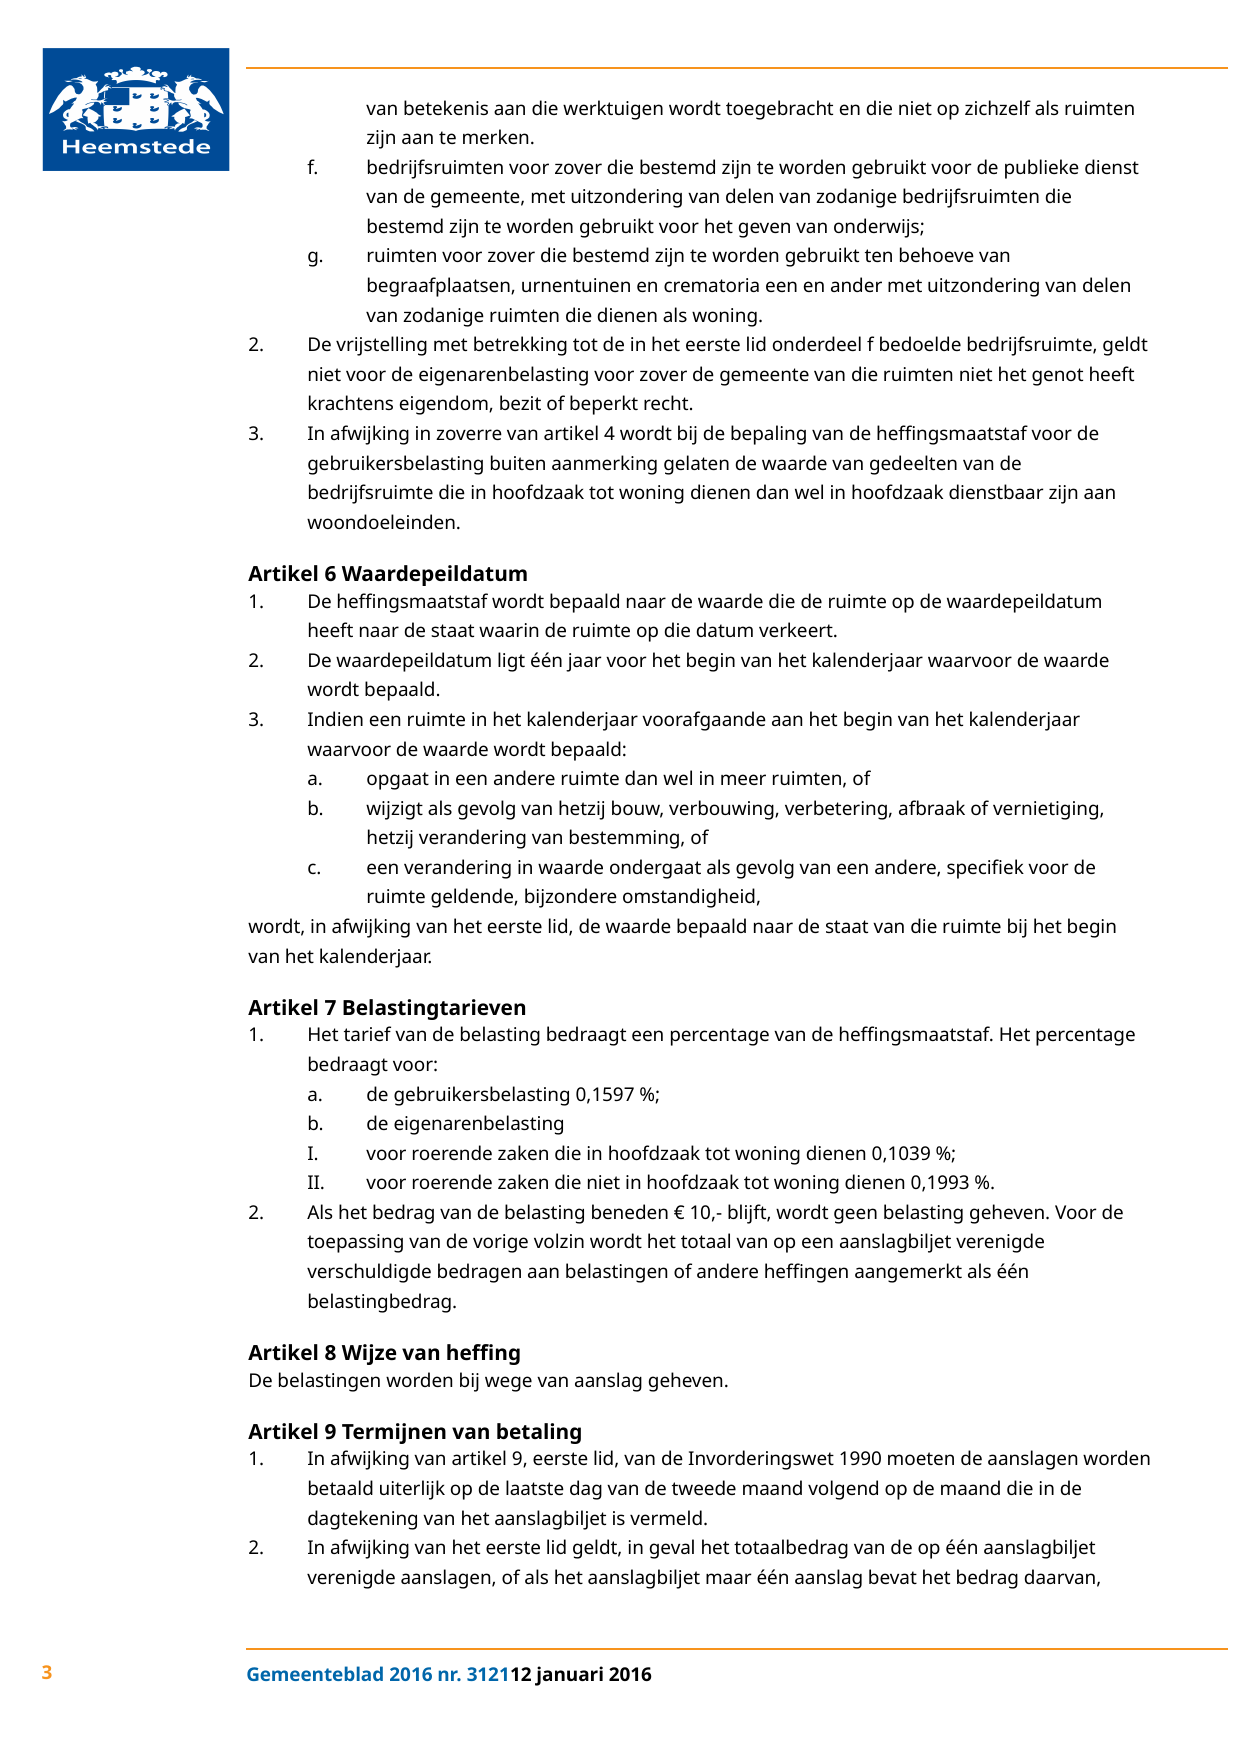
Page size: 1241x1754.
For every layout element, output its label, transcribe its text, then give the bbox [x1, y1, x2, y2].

text Artikel 9 Termijnen van betaling [248, 1417, 1152, 1446]
text Artikel 8 Wijze van heffing [248, 1338, 1152, 1367]
list In afwijking van het eerste lid geldt, in geval het totaalbedrag van de op één aanslagbiljet verenigde aanslagen, of als het aanslagbiljet maar één aanslag bevat het bedrag daarvan, [248, 1534, 1152, 1590]
list opgaat in een andere ruimte dan wel in meer ruimten, of [307, 765, 1152, 791]
list In afwijking in zoverre van artikel 4 wordt bij de bepaling van de heffingsmaatstaf voor de gebruikersbelasting buiten aanmerking gelaten de waarde van gedeelten van de bedrijfsruimte die in hoofdzaak tot woning dienen dan wel in hoofdzaak dienstbaar zijn aan woondoeleinden. [248, 420, 1152, 535]
list Indien een ruimte in het kalenderjaar voorafgaande aan het begin van het kalenderjaar waarvoor de waarde wordt bepaald: [248, 706, 1152, 761]
picture [41, 47, 231, 172]
list De heffingsmaatstaf wordt bepaald naar de waarde die de ruimte op de waardepeildatum heeft naar de staat waarin de ruimte op die datum verkeert. [248, 588, 1152, 643]
list een verandering in waarde ondergaat als gevolg van een andere, specifiek voor de ruimte geldende, bijzondere omstandigheid, [307, 854, 1152, 909]
list bedrijfsruimten voor zover die bestemd zijn te worden gebruikt voor de publieke dienst van de gemeente, met uitzondering van delen van zodanige bedrijfsruimten die bestemd zijn te worden gebruikt voor het geven van onderwijs; [307, 154, 1152, 239]
text Artikel 7 Belastingtarieven [248, 993, 1152, 1022]
list De vrijstelling met betrekking tot de in het eerste lid onderdeel f bedoelde bedrijfsruimte, geldt niet voor de eigenarenbelasting voor zover de gemeente van die ruimten niet het genot heeft krachtens eigendom, bezit of beperkt recht. [248, 331, 1152, 416]
list van betekenis aan die werktuigen wordt toegebracht en die niet op zichzelf als ruimten zijn aan te merken. [307, 95, 1152, 150]
text wordt, in afwijking van het eerste lid, de waarde bepaald naar de staat van die ruimte bij het begin van het kalenderjaar. [248, 913, 1152, 968]
list Als het bedrag van de belasting beneden € 10,- blijft, wordt geen belasting geheven. Voor de toepassing van de vorige volzin wordt het totaal van op een aanslagbiljet verenigde verschuldigde bedragen aan belastingen of andere heffingen aangemerkt als één belastingbedrag. [248, 1199, 1152, 1314]
text Artikel 6 Waardepeildatum [248, 559, 1152, 588]
list de eigenarenbelasting [307, 1110, 1152, 1136]
list voor roerende zaken die niet in hoofdzaak tot woning dienen 0,1993 %. [307, 1169, 1152, 1195]
list wijzigt als gevolg van hetzij bouw, verbouwing, verbetering, afbraak of vernietiging, hetzij verandering van bestemming, of [307, 795, 1152, 850]
list de gebruikersbelasting 0,1597 %; [307, 1081, 1152, 1107]
list voor roerende zaken die in hoofdzaak tot woning dienen 0,1039 %; [307, 1140, 1152, 1166]
list In afwijking van artikel 9, eerste lid, van de Invorderingswet 1990 moeten de aanslagen worden betaald uiterlijk op de laatste dag van de tweede maand volgend op de maand die in de dagtekening van het aanslagbiljet is vermeld. [248, 1446, 1152, 1531]
text De belastingen worden bij wege van aanslag geheven. [248, 1367, 1152, 1392]
list Het tarief van de belasting bedraagt een percentage van de heffingsmaatstaf. Het percentage bedraagt voor: [248, 1022, 1152, 1077]
list De waardepeildatum ligt één jaar voor het begin van het kalenderjaar waarvoor de waarde wordt bepaald. [248, 647, 1152, 702]
list ruimten voor zover die bestemd zijn te worden gebruikt ten behoeve van begraafplaatsen, urnentuinen en crematoria een en ander met uitzondering van delen van zodanige ruimten die dienen als woning. [307, 243, 1152, 328]
